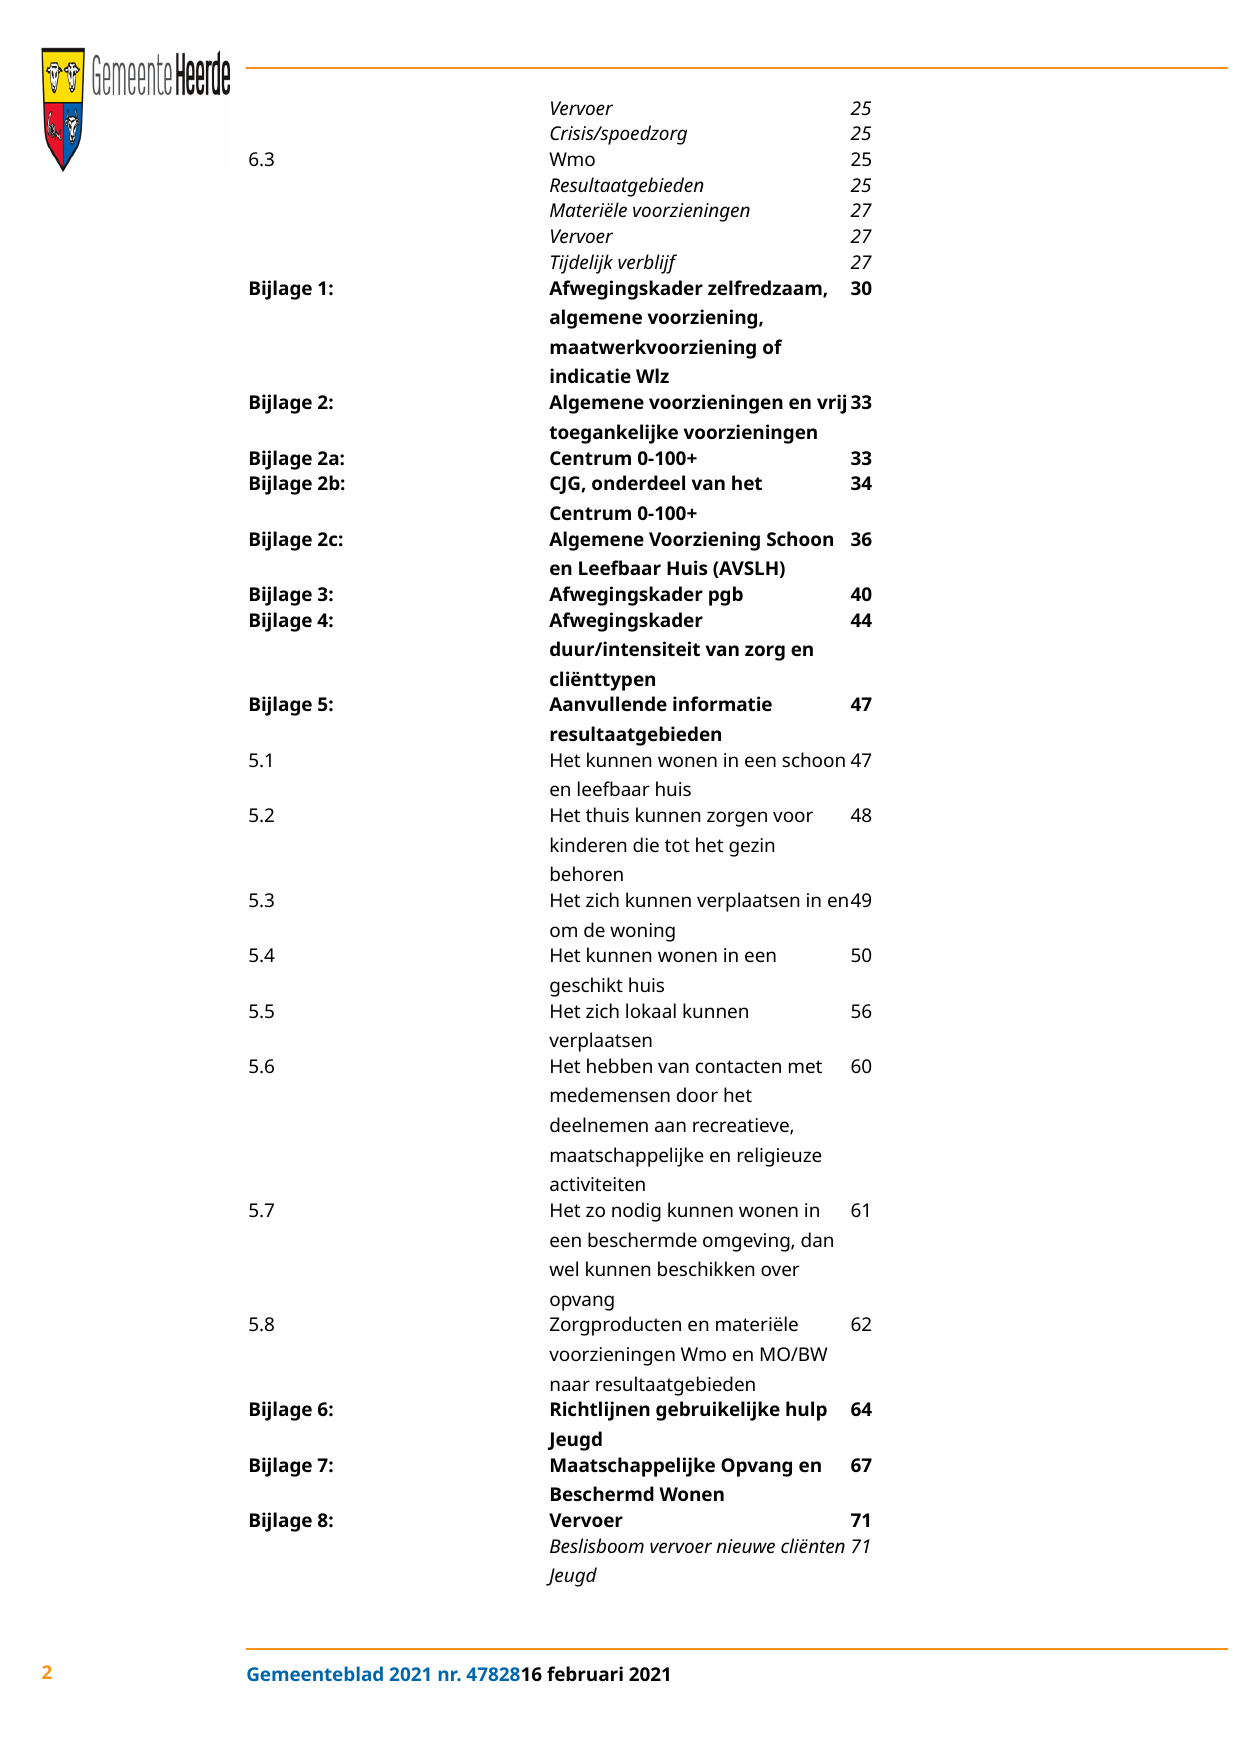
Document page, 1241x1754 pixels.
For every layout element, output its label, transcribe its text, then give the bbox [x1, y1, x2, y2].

table_cell Het zich kunnen verplaatsen in en om de woning [549, 887, 850, 942]
table_cell Bijlage 2c: [248, 526, 549, 581]
table_cell [248, 121, 549, 146]
table_cell Beslisboom vervoer nieuwe cliënten Jeugd [549, 1533, 850, 1588]
table_cell Vervoer [549, 224, 850, 249]
table_cell Het zich lokaal kunnen verplaatsen [549, 998, 850, 1053]
table_cell Maatschappelijke Opvang en Beschermd Wonen [549, 1452, 850, 1507]
table_cell 67 [850, 1452, 1152, 1507]
table_cell 60 [850, 1053, 1152, 1197]
table_cell Aanvullende informatie resultaatgebieden [549, 692, 850, 747]
table_cell 25 [850, 172, 1152, 198]
table_cell [248, 1533, 549, 1588]
table_cell Wmo [549, 146, 850, 172]
table_cell Bijlage 1: [248, 275, 549, 389]
table_cell Bijlage 8: [248, 1507, 549, 1533]
table_cell Bijlage 3: [248, 581, 549, 607]
table_cell 71 [850, 1507, 1152, 1533]
table_cell Tijdelijk verblijf [549, 249, 850, 275]
table_cell Vervoer [549, 1507, 850, 1533]
table_cell Bijlage 2: [248, 389, 549, 445]
table_cell 27 [850, 249, 1152, 275]
table_cell 48 [850, 802, 1152, 887]
table_cell 64 [850, 1397, 1152, 1452]
table_cell 5.2 [248, 802, 549, 887]
table_cell Vervoer [549, 95, 850, 121]
table_cell 30 [850, 275, 1152, 389]
table_cell 5.1 [248, 747, 549, 802]
table_cell 5.5 [248, 998, 549, 1053]
table_cell Het zo nodig kunnen wonen in een beschermde omgeving, dan wel kunnen beschikken over opvang [549, 1197, 850, 1312]
table_cell 61 [850, 1197, 1152, 1312]
table_cell 6.3 [248, 146, 549, 172]
table_cell Crisis/spoedzorg [549, 121, 850, 146]
table_cell 5.8 [248, 1312, 549, 1397]
table_cell Afwegingskader pgb [549, 581, 850, 607]
table_cell 5.6 [248, 1053, 549, 1197]
table_cell Het thuis kunnen zorgen voor kinderen die tot het gezin behoren [549, 802, 850, 887]
table_cell 5.3 [248, 887, 549, 942]
table_cell Bijlage 6: [248, 1397, 549, 1452]
table_cell 25 [850, 95, 1152, 121]
table_cell 33 [850, 389, 1152, 445]
table_cell Bijlage 2b: [248, 470, 549, 526]
table_cell Bijlage 4: [248, 607, 549, 692]
table_cell Resultaatgebieden [549, 172, 850, 198]
table_cell Afwegingskader zelfredzaam, algemene voorziening, maatwerkvoorziening of indicatie Wlz [549, 275, 850, 389]
table_cell 5.4 [248, 943, 549, 998]
table_cell [248, 95, 549, 121]
table_cell 62 [850, 1312, 1152, 1397]
table_cell 25 [850, 121, 1152, 146]
table_cell Afwegingskader duur/intensiteit van zorg en cliënttypen [549, 607, 850, 692]
table_cell 47 [850, 692, 1152, 747]
table_cell Richtlijnen gebruikelijke hulp Jeugd [549, 1397, 850, 1452]
table_cell Centrum 0-100+ [549, 445, 850, 470]
table_cell Bijlage 2a: [248, 445, 549, 470]
table_cell 36 [850, 526, 1152, 581]
table_cell Algemene voorzieningen en vrij toegankelijke voorzieningen [549, 389, 850, 445]
table_cell Materiële voorzieningen [549, 198, 850, 223]
table_cell 44 [850, 607, 1152, 692]
table_cell 50 [850, 943, 1152, 998]
table_cell CJG, onderdeel van het Centrum 0-100+ [549, 470, 850, 526]
table_cell 47 [850, 747, 1152, 802]
picture [41, 47, 231, 172]
table_cell 25 [850, 146, 1152, 172]
table_cell 34 [850, 470, 1152, 526]
table_cell Bijlage 7: [248, 1452, 549, 1507]
table_cell [248, 249, 549, 275]
table_cell [248, 198, 549, 223]
table_cell 5.7 [248, 1197, 549, 1312]
table_cell 27 [850, 224, 1152, 249]
table_cell [248, 224, 549, 249]
table_cell 40 [850, 581, 1152, 607]
table_cell Het kunnen wonen in een schoon en leefbaar huis [549, 747, 850, 802]
table_cell Het hebben van contacten met medemensen door het deelnemen aan recreatieve, maatschappelijke en religieuze activiteiten [549, 1053, 850, 1197]
table_cell [248, 172, 549, 198]
table_cell Het kunnen wonen in een geschikt huis [549, 943, 850, 998]
table_cell 56 [850, 998, 1152, 1053]
table_cell Zorgproducten en materiële voorzieningen Wmo en MO/BW naar resultaatgebieden [549, 1312, 850, 1397]
table_cell 49 [850, 887, 1152, 942]
table_cell 33 [850, 445, 1152, 470]
table_cell 27 [850, 198, 1152, 223]
table_cell Algemene Voorziening Schoon en Leefbaar Huis (AVSLH) [549, 526, 850, 581]
table_cell 71 [850, 1533, 1152, 1588]
table_cell Bijlage 5: [248, 692, 549, 747]
